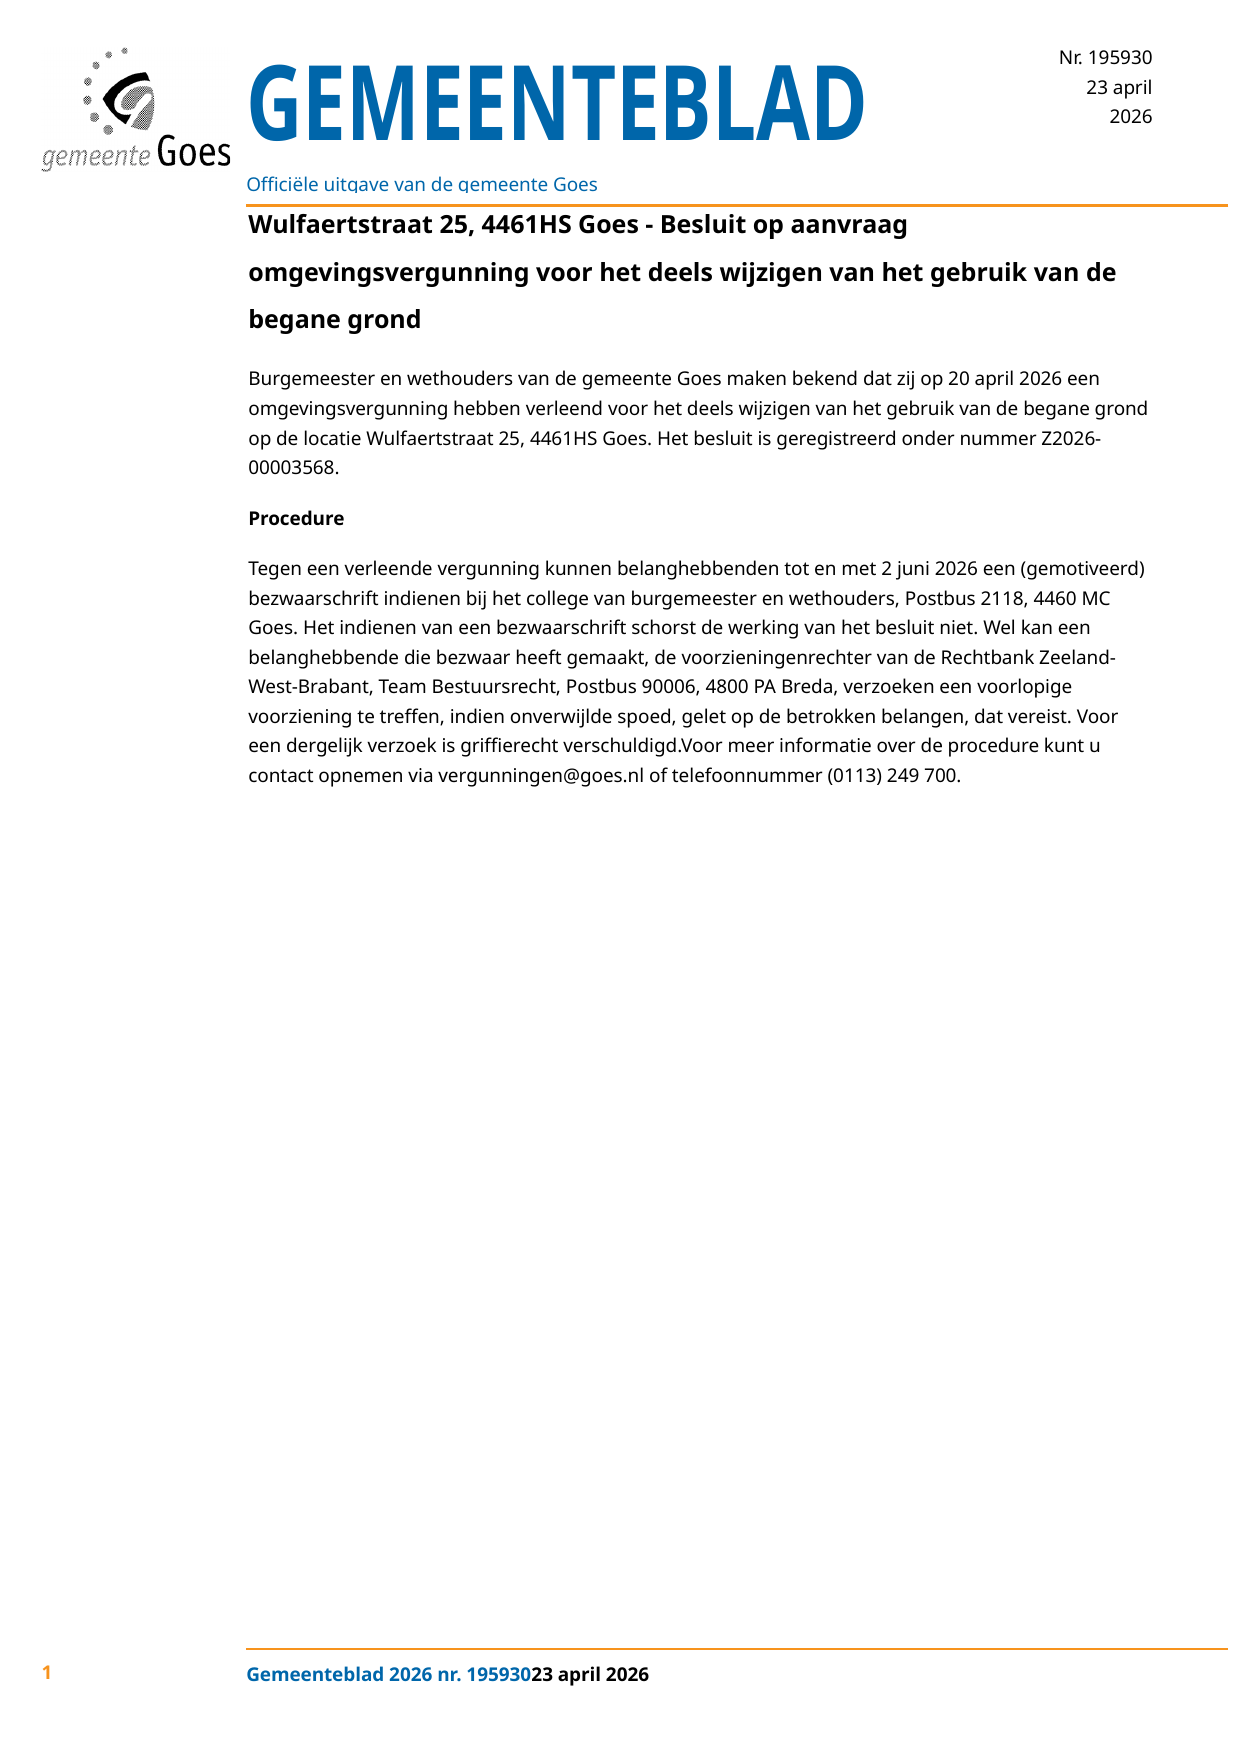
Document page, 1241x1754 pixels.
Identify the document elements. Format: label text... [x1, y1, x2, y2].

text Wulfaertstraat 25, 4461HS Goes - Besluit op aanvraag omgevingsvergunning voor het deels wijzigen van het gebruik van de begane grond [248, 207, 1152, 336]
text Burgemeester en wethouders van de gemeente Goes maken bekend dat zij op 20 april 2026 een omgevingsvergunning hebben verleend voor het deels wijzigen van het gebruik van de begane grond op de locatie Wulfaertstraat 25, 4461HS Goes. Het besluit is geregistreerd onder nummer Z2026-00003568. [248, 366, 1152, 480]
text Tegen een verleende vergunning kunnen belanghebbenden tot en met 2 juni 2026 een (gemotiveerd) bezwaarschrift indienen bij het college van burgemeester en wethouders, Postbus 2118, 4460 MC Goes. Het indienen van een bezwaarschrift schorst de werking van het besluit niet. Wel kan een belanghebbende die bezwaar heeft gemaakt, de voorzieningenrechter van de Rechtbank Zeeland-West-Brabant, Team Bestuursrecht, Postbus 90006, 4800 PA Breda, verzoeken een voorlopige voorziening te treffen, indien onverwijlde spoed, gelet op de betrokken belangen, dat vereist. Voor een dergelijk verzoek is griffierecht verschuldigd.Voor meer informatie over de procedure kunt u contact opnemen via vergunningen@goes.nl of telefoonnummer (0113) 249 700. [248, 555, 1152, 788]
picture [41, 47, 231, 172]
text Procedure [248, 505, 1152, 530]
